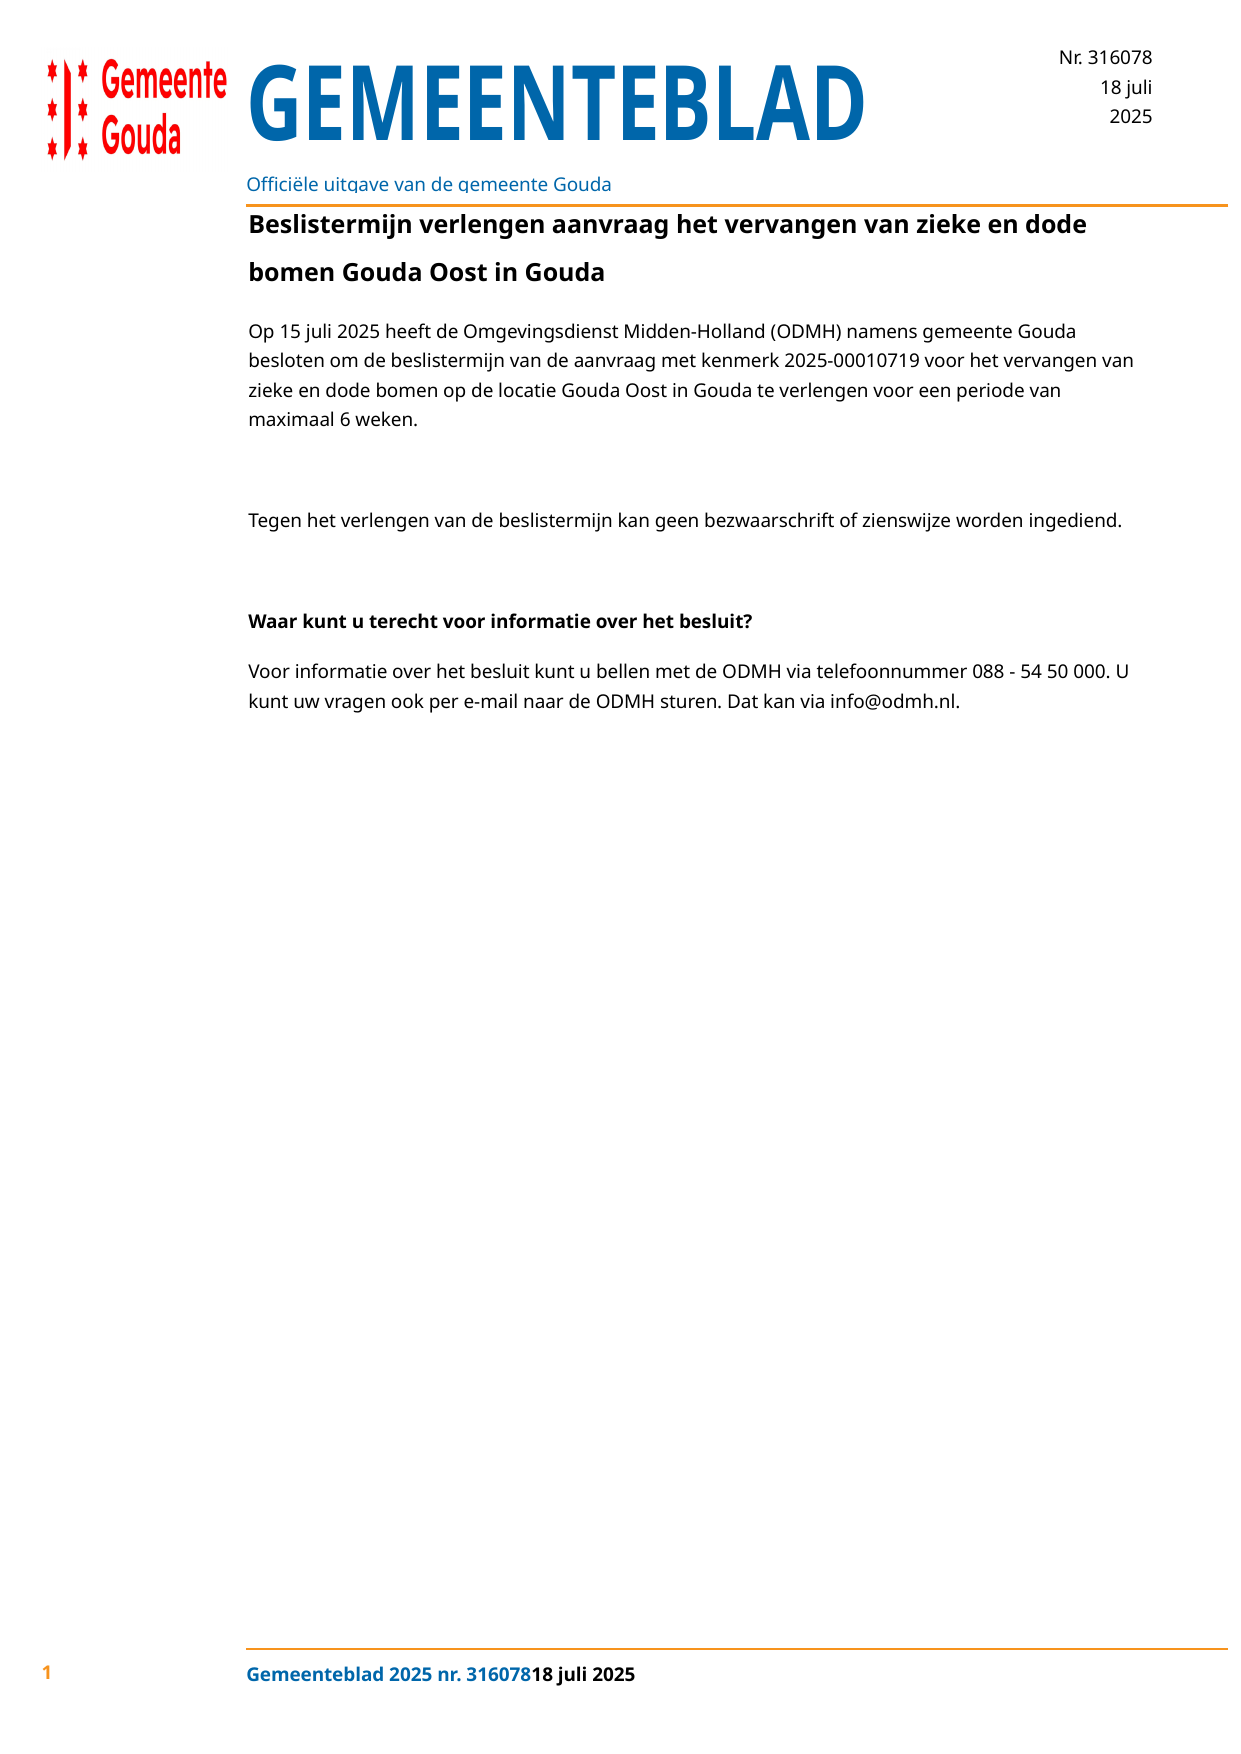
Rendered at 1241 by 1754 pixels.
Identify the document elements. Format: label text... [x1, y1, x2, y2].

text Voor informatie over het besluit kunt u bellen met de ODMH via telefoonnummer 088 - 54 50 000. U kunt uw vragen ook per e-mail naar de ODMH sturen. Dat kan via info@odmh.nl. [248, 659, 1152, 714]
text Beslistermijn verlengen aanvraag het vervangen van zieke en dode bomen Gouda Oost in Gouda [248, 207, 1152, 288]
picture [41, 47, 231, 172]
text Tegen het verlengen van de beslistermijn kan geen bezwaarschrift of zienswijze worden ingediend. [248, 507, 1152, 533]
text Op 15 juli 2025 heeft de Omgevingsdienst Midden-Holland (ODMH) namens gemeente Gouda besloten om de beslistermijn van de aanvraag met kenmerk 2025-00010719 voor het vervangen van zieke en dode bomen op de locatie Gouda Oost in Gouda te verlengen voor een periode van maximaal 6 weken. [248, 318, 1152, 432]
text Waar kunt u terecht voor informatie over het besluit? [248, 608, 1152, 634]
